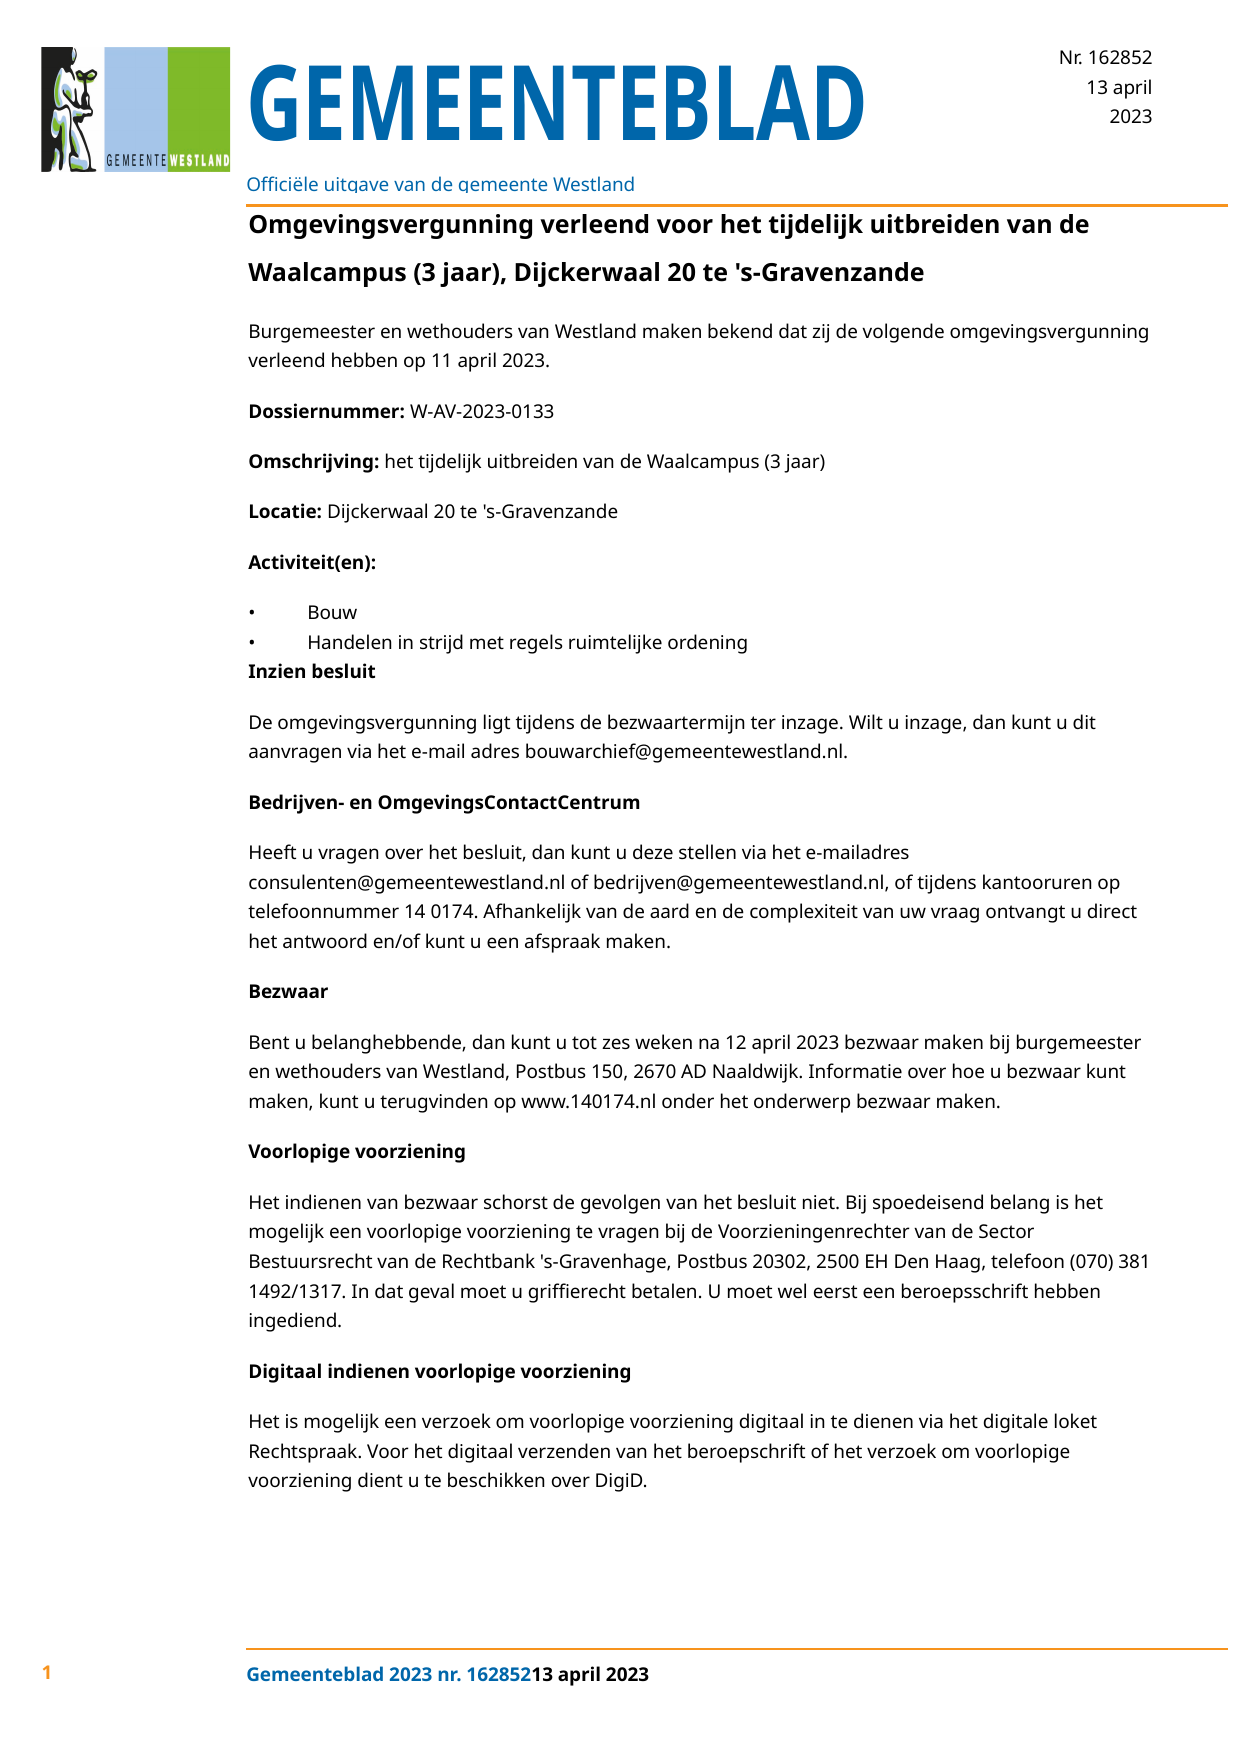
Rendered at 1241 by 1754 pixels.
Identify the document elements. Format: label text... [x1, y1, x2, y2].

text Digitaal indienen voorlopige voorziening [248, 1358, 1152, 1384]
text Bedrijven- en OmgevingsContactCentrum [248, 789, 1152, 815]
text Bent u belanghebbende, dan kunt u tot zes weken na 12 april 2023 bezwaar maken bij burgemeester en wethouders van Westland, Postbus 150, 2670 AD Naaldwijk. Informatie over hoe u bezwaar kunt maken, kunt u terugvinden op www.140174.nl onder het onderwerp bezwaar maken. [248, 1029, 1152, 1114]
text Locatie: Dijckerwaal 20 te 's-Gravenzande [248, 499, 1152, 524]
picture [41, 47, 231, 172]
list Bouw [248, 599, 1152, 625]
text Dossiernummer: W-AV-2023-0133 [248, 398, 1152, 424]
text Inzien besluit [248, 659, 1152, 684]
text Omschrijving: het tijdelijk uitbreiden van de Waalcampus (3 jaar) [248, 448, 1152, 474]
text Omgevingsvergunning verleend voor het tijdelijk uitbreiden van de Waalcampus (3 jaar), Dijckerwaal 20 te 's-Gravenzande [248, 207, 1152, 288]
list Handelen in strijd met regels ruimtelijke ordening [248, 629, 1152, 655]
text Bezwaar [248, 979, 1152, 1004]
text Heeft u vragen over het besluit, dan kunt u deze stellen via het e-mailadres consulenten@gemeentewestland.nl of bedrijven@gemeentewestland.nl, of tijdens kantooruren op telefoonnummer 14 0174. Afhankelijk van de aard en de complexiteit van uw vraag ontvangt u direct het antwoord en/of kunt u een afspraak maken. [248, 839, 1152, 954]
text Burgemeester en wethouders van Westland maken bekend dat zij de volgende omgevingsvergunning verleend hebben op 11 april 2023. [248, 318, 1152, 373]
text Het indienen van bezwaar schorst de gevolgen van het besluit niet. Bij spoedeisend belang is het mogelijk een voorlopige voorziening te vragen bij de Voorzieningenrechter van de Sector Bestuursrecht van de Rechtbank 's-Gravenhage, Postbus 20302, 2500 EH Den Haag, telefoon (070) 381 1492/1317. In dat geval moet u griffierecht betalen. U moet wel eerst een beroepsschrift hebben ingediend. [248, 1189, 1152, 1333]
text Het is mogelijk een verzoek om voorlopige voorziening digitaal in te dienen via het digitale loket Rechtspraak. Voor het digitaal verzenden van het beroepschrift of het verzoek om voorlopige voorziening dient u te beschikken over DigiD. [248, 1408, 1152, 1493]
text Voorlopige voorziening [248, 1139, 1152, 1164]
text De omgevingsvergunning ligt tijdens de bezwaartermijn ter inzage. Wilt u inzage, dan kunt u dit aanvragen via het e-mail adres bouwarchief@gemeentewestland.nl. [248, 709, 1152, 764]
text Activiteit(en): [248, 549, 1152, 575]
